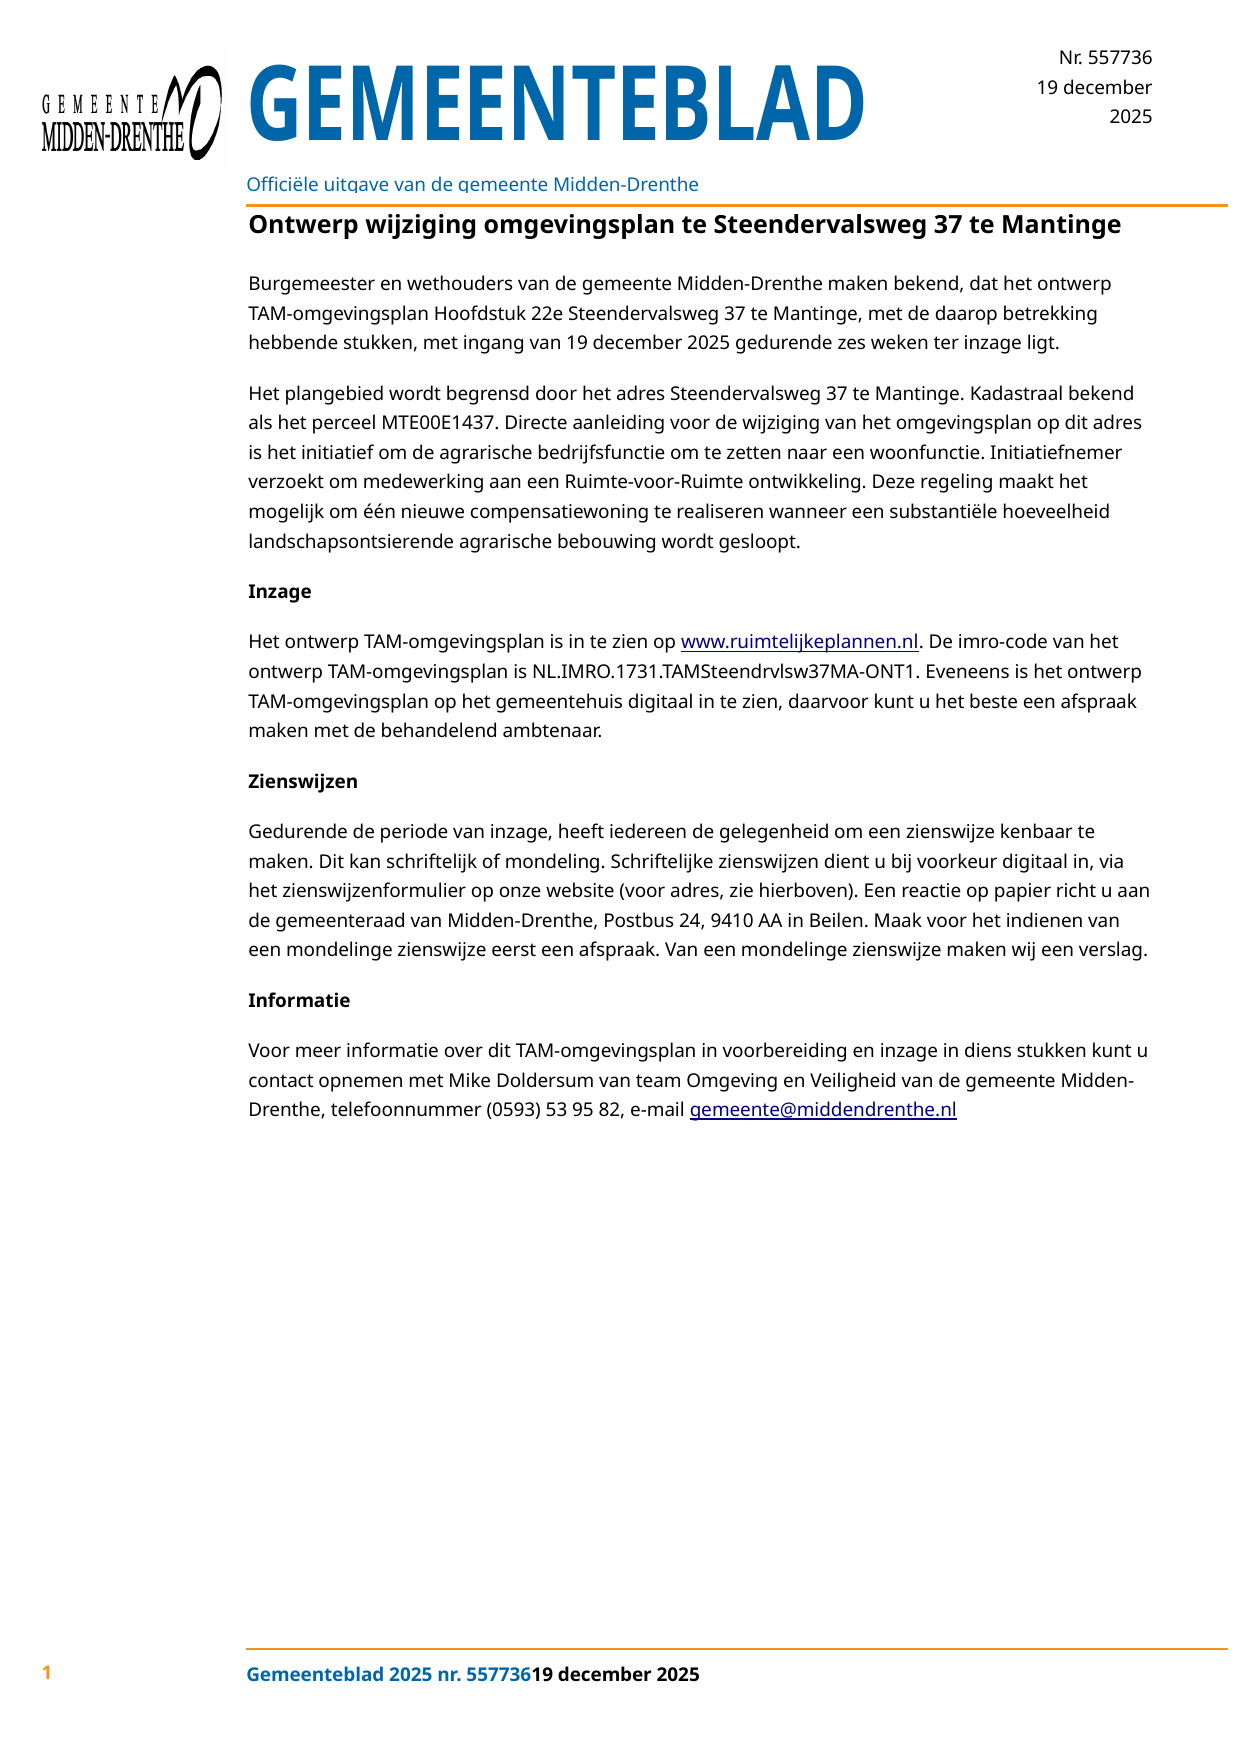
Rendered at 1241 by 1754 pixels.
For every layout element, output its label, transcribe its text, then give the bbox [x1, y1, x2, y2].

text Voor meer informatie over dit TAM-omgevingsplan in voorbereiding en inzage in diens stukken kunt u contact opnemen met Mike Doldersum van team Omgeving en Veiligheid van de gemeente Midden-Drenthe, telefoonnummer (0593) 53 95 82, e-mail gemeente@middendrenthe.nl [248, 1037, 1152, 1122]
text Informatie [248, 987, 1152, 1013]
text Zienswijzen [248, 768, 1152, 793]
text Gedurende de periode van inzage, heeft iedereen de gelegenheid om een zienswijze kenbaar te maken. Dit kan schriftelijk of mondeling. Schriftelijke zienswijzen dient u bij voorkeur digitaal in, via het zienswijzenformulier op onze website (voor adres, zie hierboven). Een reactie op papier richt u aan de gemeenteraad van Midden-Drenthe, Postbus 24, 9410 AA in Beilen. Maak voor het indienen van een mondelinge zienswijze eerst een afspraak. Van een mondelinge zienswijze maken wij een verslag. [248, 818, 1152, 962]
picture [41, 47, 231, 172]
text Het plangebied wordt begrensd door het adres Steendervalsweg 37 te Mantinge. Kadastraal bekend als het perceel MTE00E1437. Directe aanleiding voor de wijziging van het omgevingsplan op dit adres is het initiatief om de agrarische bedrijfsfunctie om te zetten naar een woonfunctie. Initiatiefnemer verzoekt om medewerking aan een Ruimte-voor-Ruimte ontwikkeling. Deze regeling maakt het mogelijk om één nieuwe compensatiewoning te realiseren wanneer een substantiële hoeveelheid landschapsontsierende agrarische bebouwing wordt gesloopt. [248, 380, 1152, 553]
text Ontwerp wijziging omgevingsplan te Steendervalsweg 37 te Mantinge [248, 207, 1152, 241]
text Inzage [248, 578, 1152, 604]
text Burgemeester en wethouders van de gemeente Midden-Drenthe maken bekend, dat het ontwerp TAM-omgevingsplan Hoofdstuk 22e Steendervalsweg 37 te Mantinge, met de daarop betrekking hebbende stukken, met ingang van 19 december 2025 gedurende zes weken ter inzage ligt. [248, 270, 1152, 355]
text Het ontwerp TAM-omgevingsplan is in te zien op www.ruimtelijkeplannen.nl. De imro-code van het ontwerp TAM-omgevingsplan is NL.IMRO.1731.TAMSteendrvlsw37MA-ONT1. Eveneens is het ontwerp TAM-omgevingsplan op het gemeentehuis digitaal in te zien, daarvoor kunt u het beste een afspraak maken met de behandelend ambtenaar. [248, 629, 1152, 743]
